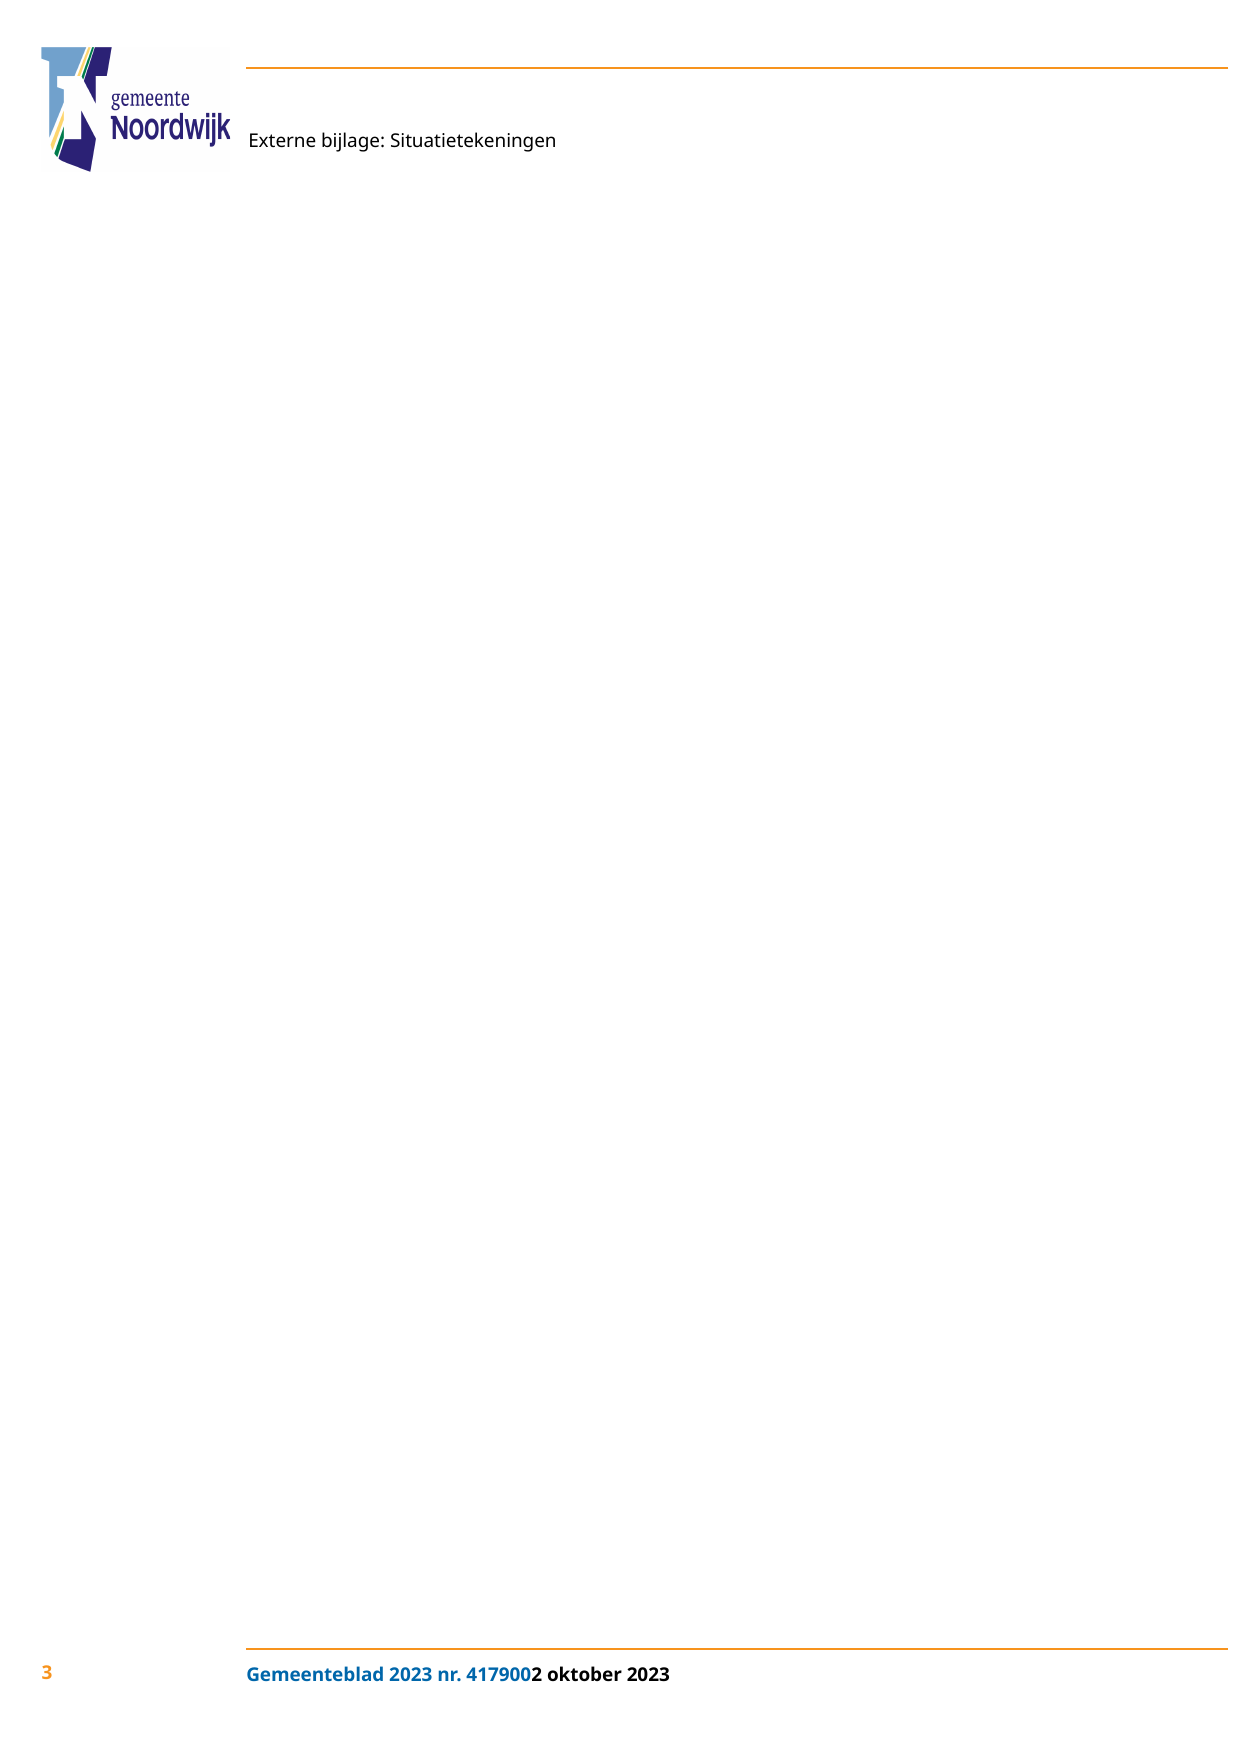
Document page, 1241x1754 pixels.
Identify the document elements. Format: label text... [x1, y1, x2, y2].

picture [41, 47, 231, 172]
text Externe bijlage: Situatietekeningen [248, 132, 1152, 151]
